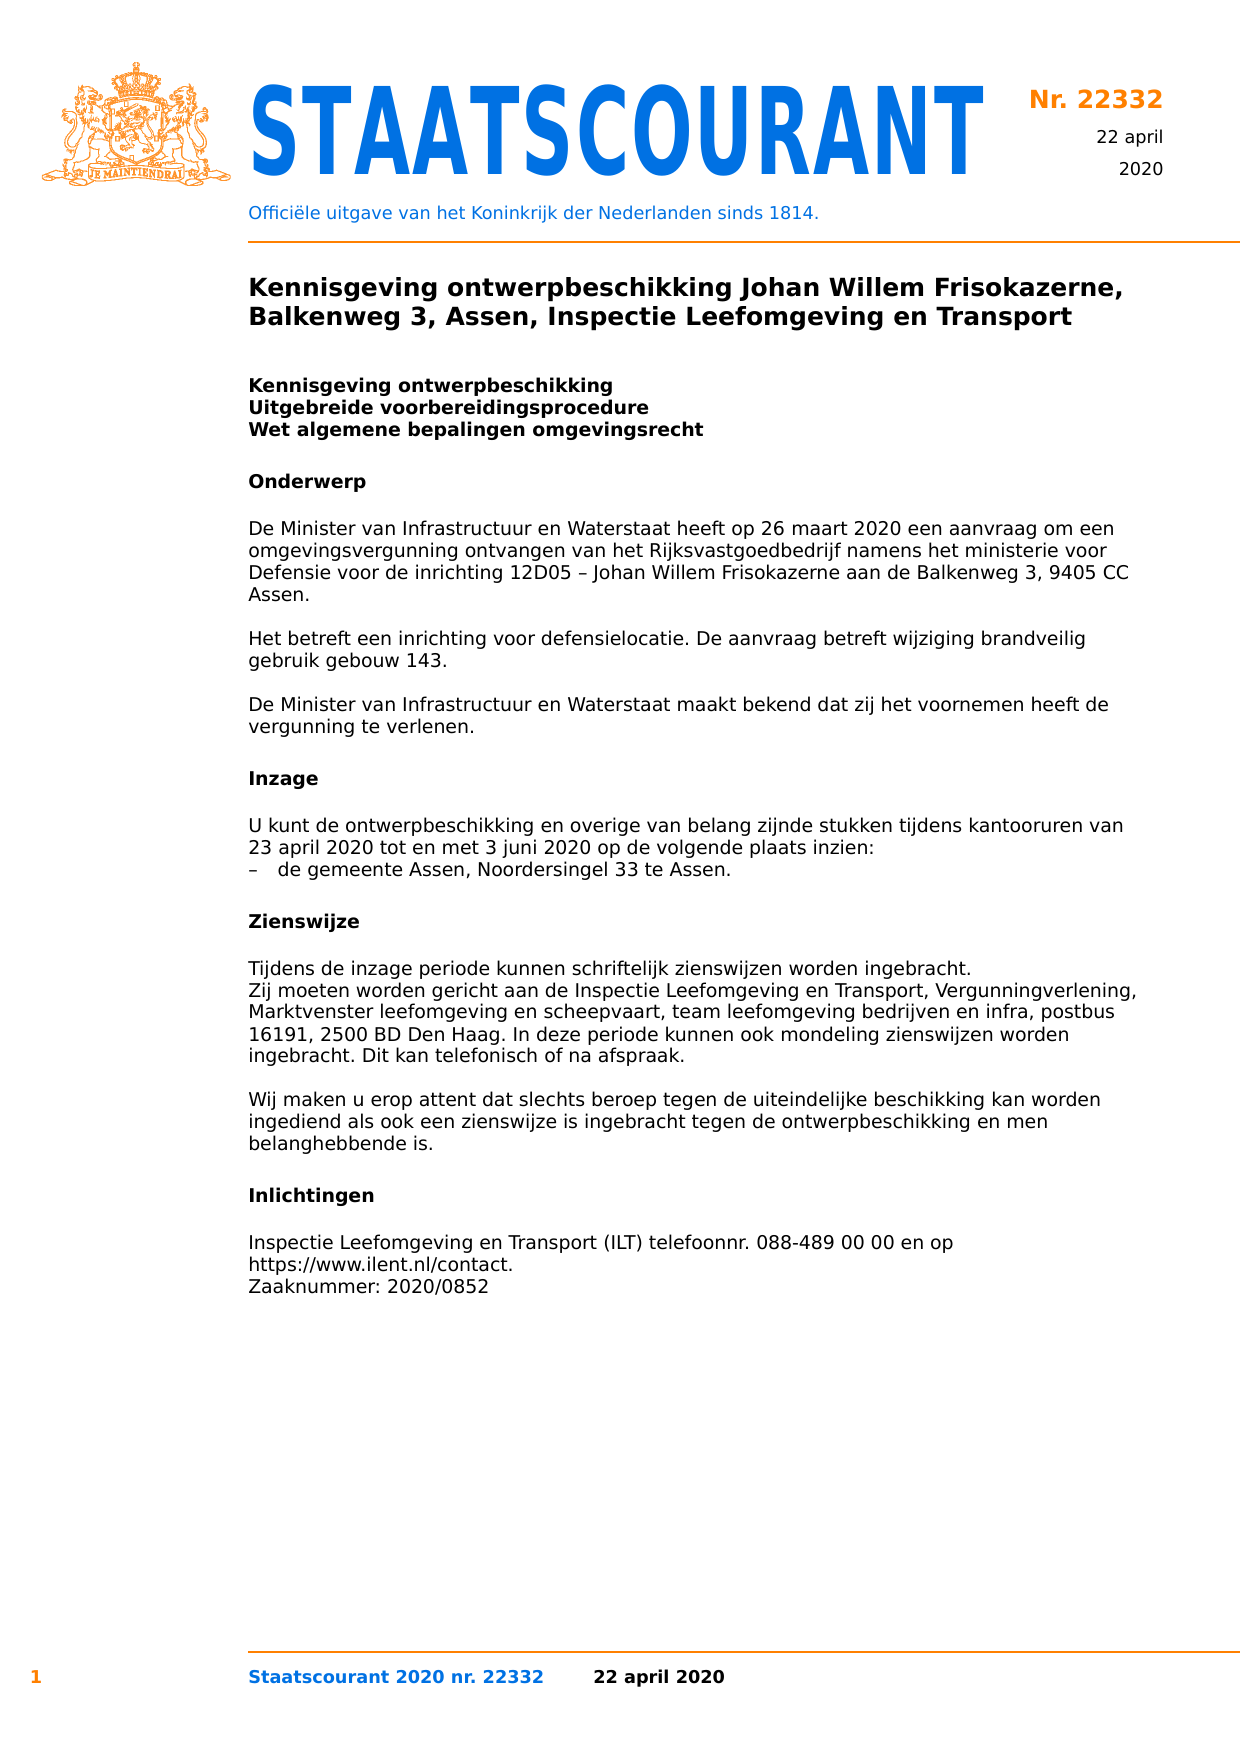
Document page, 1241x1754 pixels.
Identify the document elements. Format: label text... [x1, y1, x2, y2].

text Het betreft een inrichting voor defensielocatie. De aanvraag betreft wijziging brandveilig gebruik gebouw 143. [248, 628, 1163, 672]
text U kunt de ontwerpbeschikking en overige van belang zijnde stukken tijdens kantooruren van 23 april 2020 tot en met 3 juni 2020 op de volgende plaats inzien: [248, 814, 1163, 858]
text Inspectie Leefomgeving en Transport (ILT) telefoonnr. 088-489 00 00 en op https://www.ilent.nl/contact. [248, 1232, 1163, 1276]
text Tijdens de inzage periode kunnen schriftelijk zienswijzen worden ingebracht. [248, 957, 1163, 979]
subtitle Onderwerp [248, 471, 1163, 493]
text Uitgebreide voorbereidingsprocedure [248, 397, 1163, 419]
subtitle Zienswijze [248, 911, 1163, 932]
picture [41, 62, 231, 186]
table_header STAATSCOURANT [248, 62, 998, 203]
text Zaaknummer: 2020/0852 [248, 1276, 1163, 1298]
table_cell 2020 [998, 153, 1240, 203]
table_cell 22 april [998, 121, 1240, 153]
text De Minister van Infrastructuur en Waterstaat maakt bekend dat zij het voornemen heeft de vergunning te verlenen. [248, 694, 1163, 738]
text Kennisgeving ontwerpbeschikking [248, 375, 1163, 397]
text – de gemeente Assen, Noordersingel 33 te Assen. [248, 858, 1163, 881]
text Wet algemene bepalingen omgevingsrecht [248, 419, 1163, 441]
table_header [25, 62, 248, 241]
subtitle Inzage [248, 768, 1163, 789]
subtitle Inlichtingen [248, 1185, 1163, 1207]
table_cell Officiële uitgave van het Koninkrijk der Nederlanden sinds 1814. [248, 203, 1240, 241]
text Zij moeten worden gericht aan de Inspectie Leefomgeving en Transport, Vergunningverlening, Marktvenster leefomgeving en scheepvaart, team leefomgeving bedrijven en infra, postbus 16191, 2500 BD Den Haag. In deze periode kunnen ook mondeling zienswijzen worden ingebracht. Dit kan telefonisch of na afspraak. [248, 979, 1163, 1067]
subtitle Kennisgeving ontwerpbeschikking Johan Willem Frisokazerne, Balkenweg 3, Assen, Inspectie Leefomgeving en Transport [248, 273, 1163, 331]
text Wij maken u erop attent dat slechts beroep tegen de uiteindelijke beschikking kan worden ingediend als ook een zienswijze is ingebracht tegen de ontwerpbeschikking en men belanghebbende is. [248, 1089, 1163, 1155]
table_header Nr. 22332 [998, 62, 1240, 121]
text De Minister van Infrastructuur en Waterstaat heeft op 26 maart 2020 een aanvraag om een omgevingsvergunning ontvangen van het Rijksvastgoedbedrijf namens het ministerie voor Defensie voor de inrichting 12D05 – Johan Willem Frisokazerne aan de Balkenweg 3, 9405 CC Assen. [248, 518, 1163, 606]
